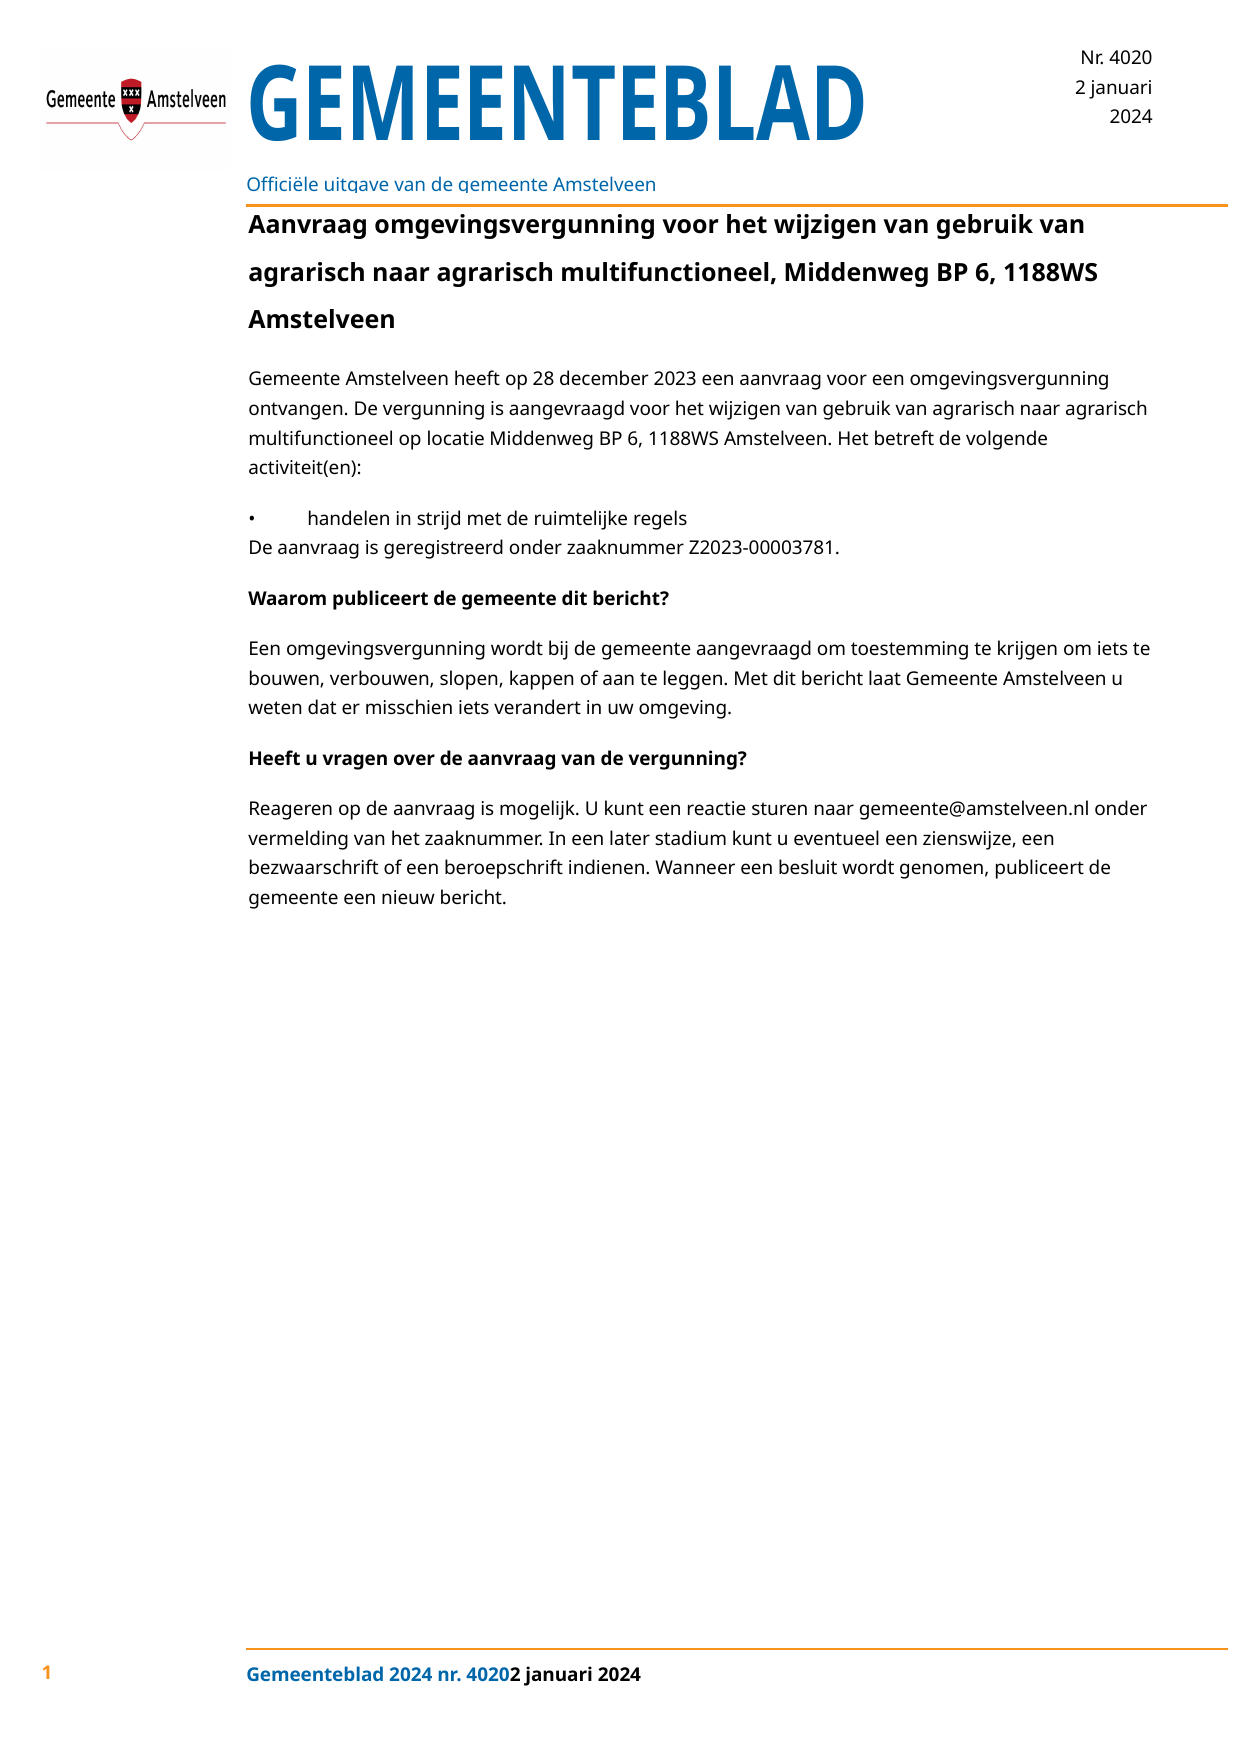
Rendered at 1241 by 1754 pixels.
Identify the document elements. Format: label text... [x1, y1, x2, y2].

picture [41, 47, 231, 172]
text Een omgevingsvergunning wordt bij de gemeente aangevraagd om toestemming te krijgen om iets te bouwen, verbouwen, slopen, kappen of aan te leggen. Met dit bericht laat Gemeente Amstelveen u weten dat er misschien iets verandert in uw omgeving. [248, 635, 1152, 720]
text Heeft u vragen over de aanvraag van de vergunning? [248, 745, 1152, 770]
text De aanvraag is geregistreerd onder zaaknummer Z2023-00003781. [248, 534, 1152, 560]
text Waarom publiceert de gemeente dit bericht? [248, 585, 1152, 610]
list handelen in strijd met de ruimtelijke regels [248, 505, 1152, 530]
text Reageren op de aanvraag is mogelijk. U kunt een reactie sturen naar gemeente@amstelveen.nl onder vermelding van het zaaknummer. In een later stadium kunt u eventueel een zienswijze, een bezwaarschrift of een beroepschrift indienen. Wanneer een besluit wordt genomen, publiceert de gemeente een nieuw bericht. [248, 795, 1152, 909]
text Aanvraag omgevingsvergunning voor het wijzigen van gebruik van agrarisch naar agrarisch multifunctioneel, Middenweg BP 6, 1188WS Amstelveen [248, 207, 1152, 336]
text Gemeente Amstelveen heeft op 28 december 2023 een aanvraag voor een omgevingsvergunning ontvangen. De vergunning is aangevraagd voor het wijzigen van gebruik van agrarisch naar agrarisch multifunctioneel op locatie Middenweg BP 6, 1188WS Amstelveen. Het betreft de volgende activiteit(en): [248, 366, 1152, 480]
